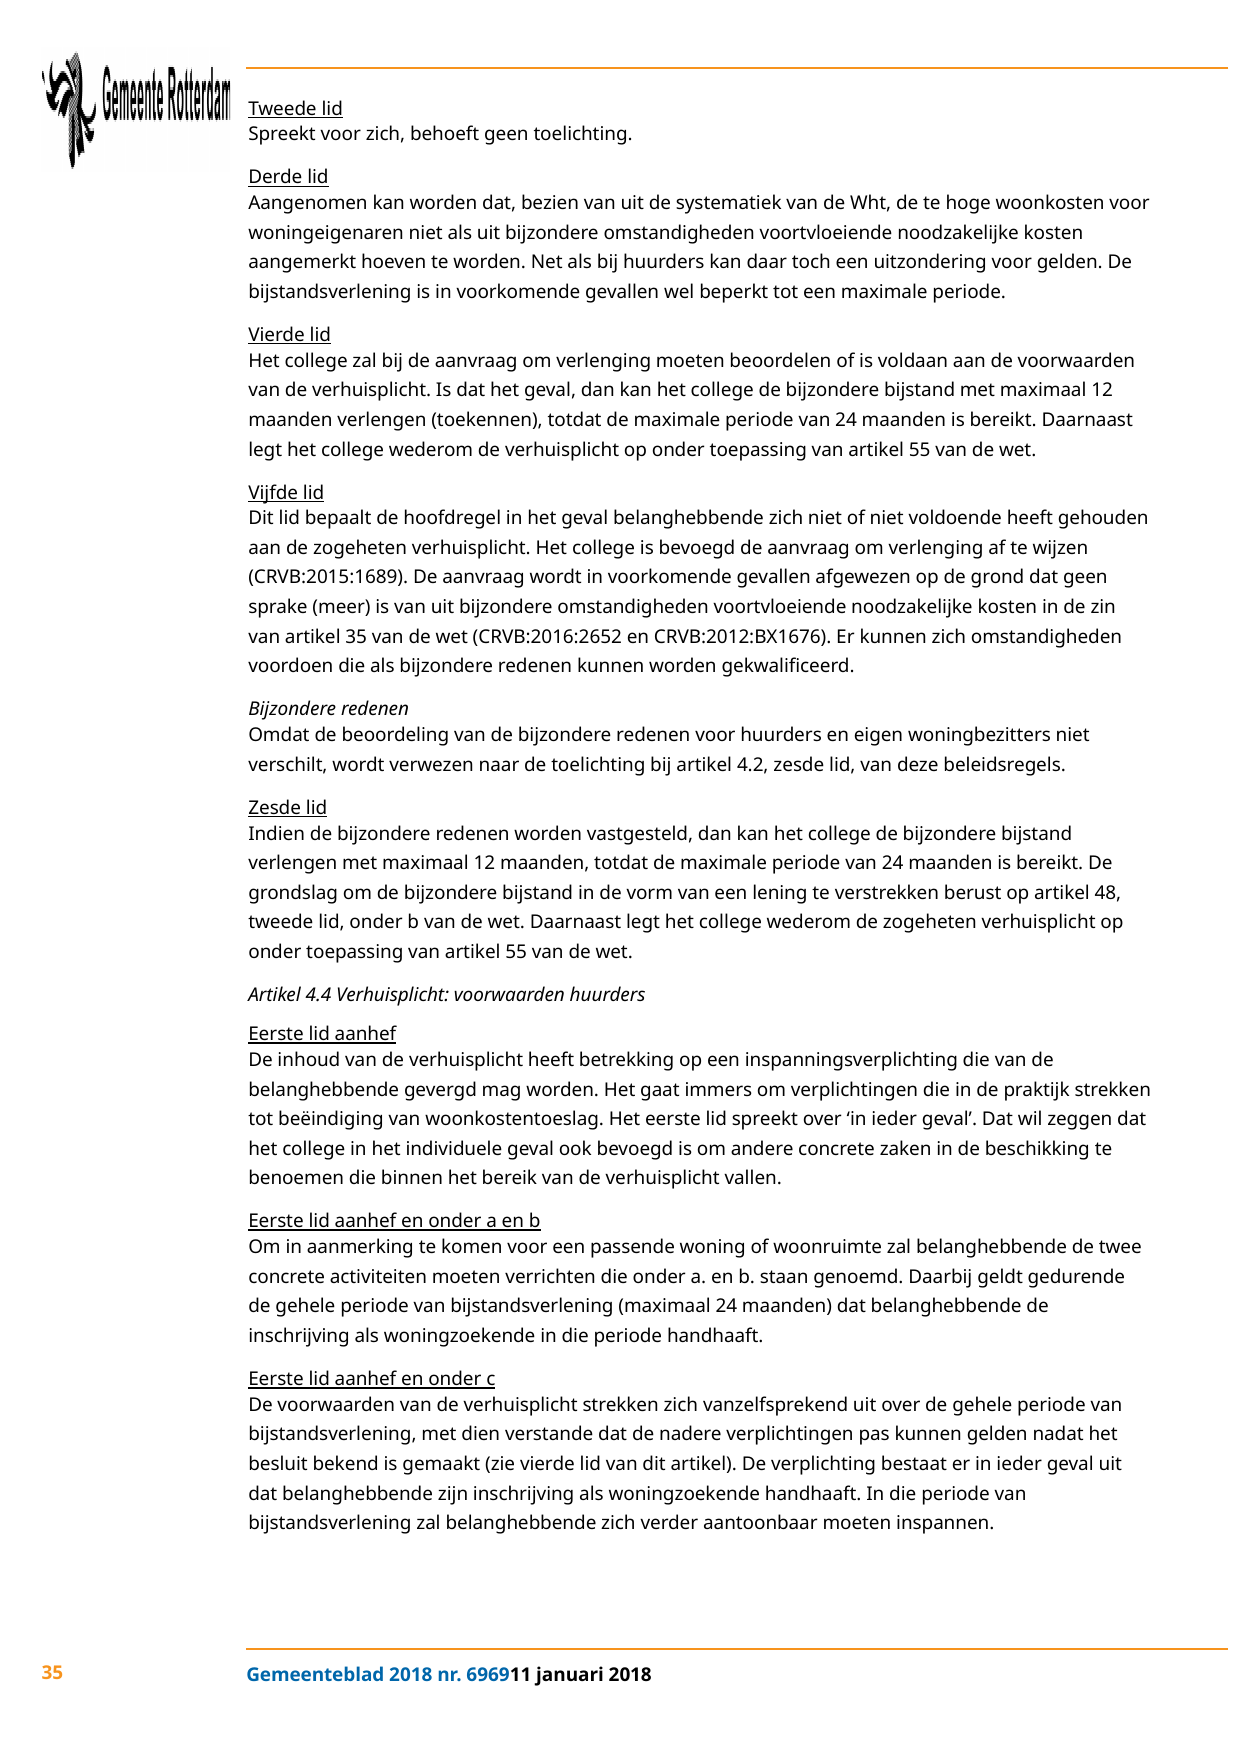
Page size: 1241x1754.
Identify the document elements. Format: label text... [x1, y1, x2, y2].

text Spreekt voor zich, behoeft geen toelichting. [248, 121, 1152, 146]
text Het college zal bij de aanvraag om verlenging moeten beoordelen of is voldaan aan de voorwaarden van de verhuisplicht. Is dat het geval, dan kan het college de bijzondere bijstand met maximaal 12 maanden verlengen (toekennen), totdat de maximale periode van 24 maanden is bereikt. Daarnaast legt het college wederom de verhuisplicht op onder toepassing van artikel 55 van de wet. [248, 347, 1152, 461]
text Indien de bijzondere redenen worden vastgesteld, dan kan het college de bijzondere bijstand verlengen met maximaal 12 maanden, totdat de maximale periode van 24 maanden is bereikt. De grondslag om de bijzondere bijstand in de vorm van een lening te verstrekken berust op artikel 48, tweede lid, onder b van de wet. Daarnaast legt het college wederom de zogeheten verhuisplicht op onder toepassing van artikel 55 van de wet. [248, 820, 1152, 964]
text Vierde lid [248, 321, 1152, 347]
text Vijfde lid [248, 479, 1152, 504]
text Tweede lid [248, 95, 1152, 121]
text Dit lid bepaalt de hoofdregel in het geval belanghebbende zich niet of niet voldoende heeft gehouden aan de zogeheten verhuisplicht. Het college is bevoegd de aanvraag om verlenging af te wijzen (CRVB:2015:1689). De aanvraag wordt in voorkomende gevallen afgewezen op de grond dat geen sprake (meer) is van uit bijzondere omstandigheden voortvloeiende noodzakelijke kosten in de zin van artikel 35 van de wet (CRVB:2016:2652 en CRVB:2012:BX1676). Er kunnen zich omstandigheden voordoen die als bijzondere redenen kunnen worden gekwalificeerd. [248, 504, 1152, 678]
text Omdat de beoordeling van de bijzondere redenen voor huurders en eigen woningbezitters niet verschilt, wordt verwezen naar de toelichting bij artikel 4.2, zesde lid, van deze beleidsregels. [248, 721, 1152, 777]
text De voorwaarden van de verhuisplicht strekken zich vanzelfsprekend uit over de gehele periode van bijstandsverlening, met dien verstande dat de nadere verplichtingen pas kunnen gelden nadat het besluit bekend is gemaakt (zie vierde lid van dit artikel). De verplichting bestaat er in ieder geval uit dat belanghebbende zijn inschrijving als woningzoekende handhaaft. In die periode van bijstandsverlening zal belanghebbende zich verder aantoonbaar moeten inspannen. [248, 1391, 1152, 1535]
text Eerste lid aanhef en onder a en b [248, 1208, 1152, 1233]
text Artikel 4.4 Verhuisplicht: voorwaarden huurders [248, 981, 1152, 1007]
text De inhoud van de verhuisplicht heeft betrekking op een inspanningsverplichting die van de belanghebbende gevergd mag worden. Het gaat immers om verplichtingen die in de praktijk strekken tot beëindiging van woonkostentoeslag. Het eerste lid spreekt over ‘in ieder geval’. Dat wil zeggen dat het college in het individuele geval ook bevoegd is om andere concrete zaken in de beschikking te benoemen die binnen het bereik van de verhuisplicht vallen. [248, 1046, 1152, 1190]
text Zesde lid [248, 794, 1152, 820]
text Derde lid [248, 164, 1152, 189]
text Eerste lid aanhef [248, 1021, 1152, 1046]
text Aangenomen kan worden dat, bezien van uit de systematiek van de Wht, de te hoge woonkosten voor woningeigenaren niet als uit bijzondere omstandigheden voortvloeiende noodzakelijke kosten aangemerkt hoeven te worden. Net als bij huurders kan daar toch een uitzondering voor gelden. De bijstandsverlening is in voorkomende gevallen wel beperkt tot een maximale periode. [248, 189, 1152, 304]
picture [41, 47, 231, 172]
text Bijzondere redenen [248, 696, 1152, 721]
text Eerste lid aanhef en onder c [248, 1365, 1152, 1391]
text Om in aanmerking te komen voor een passende woning of woonruimte zal belanghebbende de twee concrete activiteiten moeten verrichten die onder a. en b. staan genoemd. Daarbij geldt gedurende de gehele periode van bijstandsverlening (maximaal 24 maanden) dat belanghebbende de inschrijving als woningzoekende in die periode handhaaft. [248, 1233, 1152, 1348]
